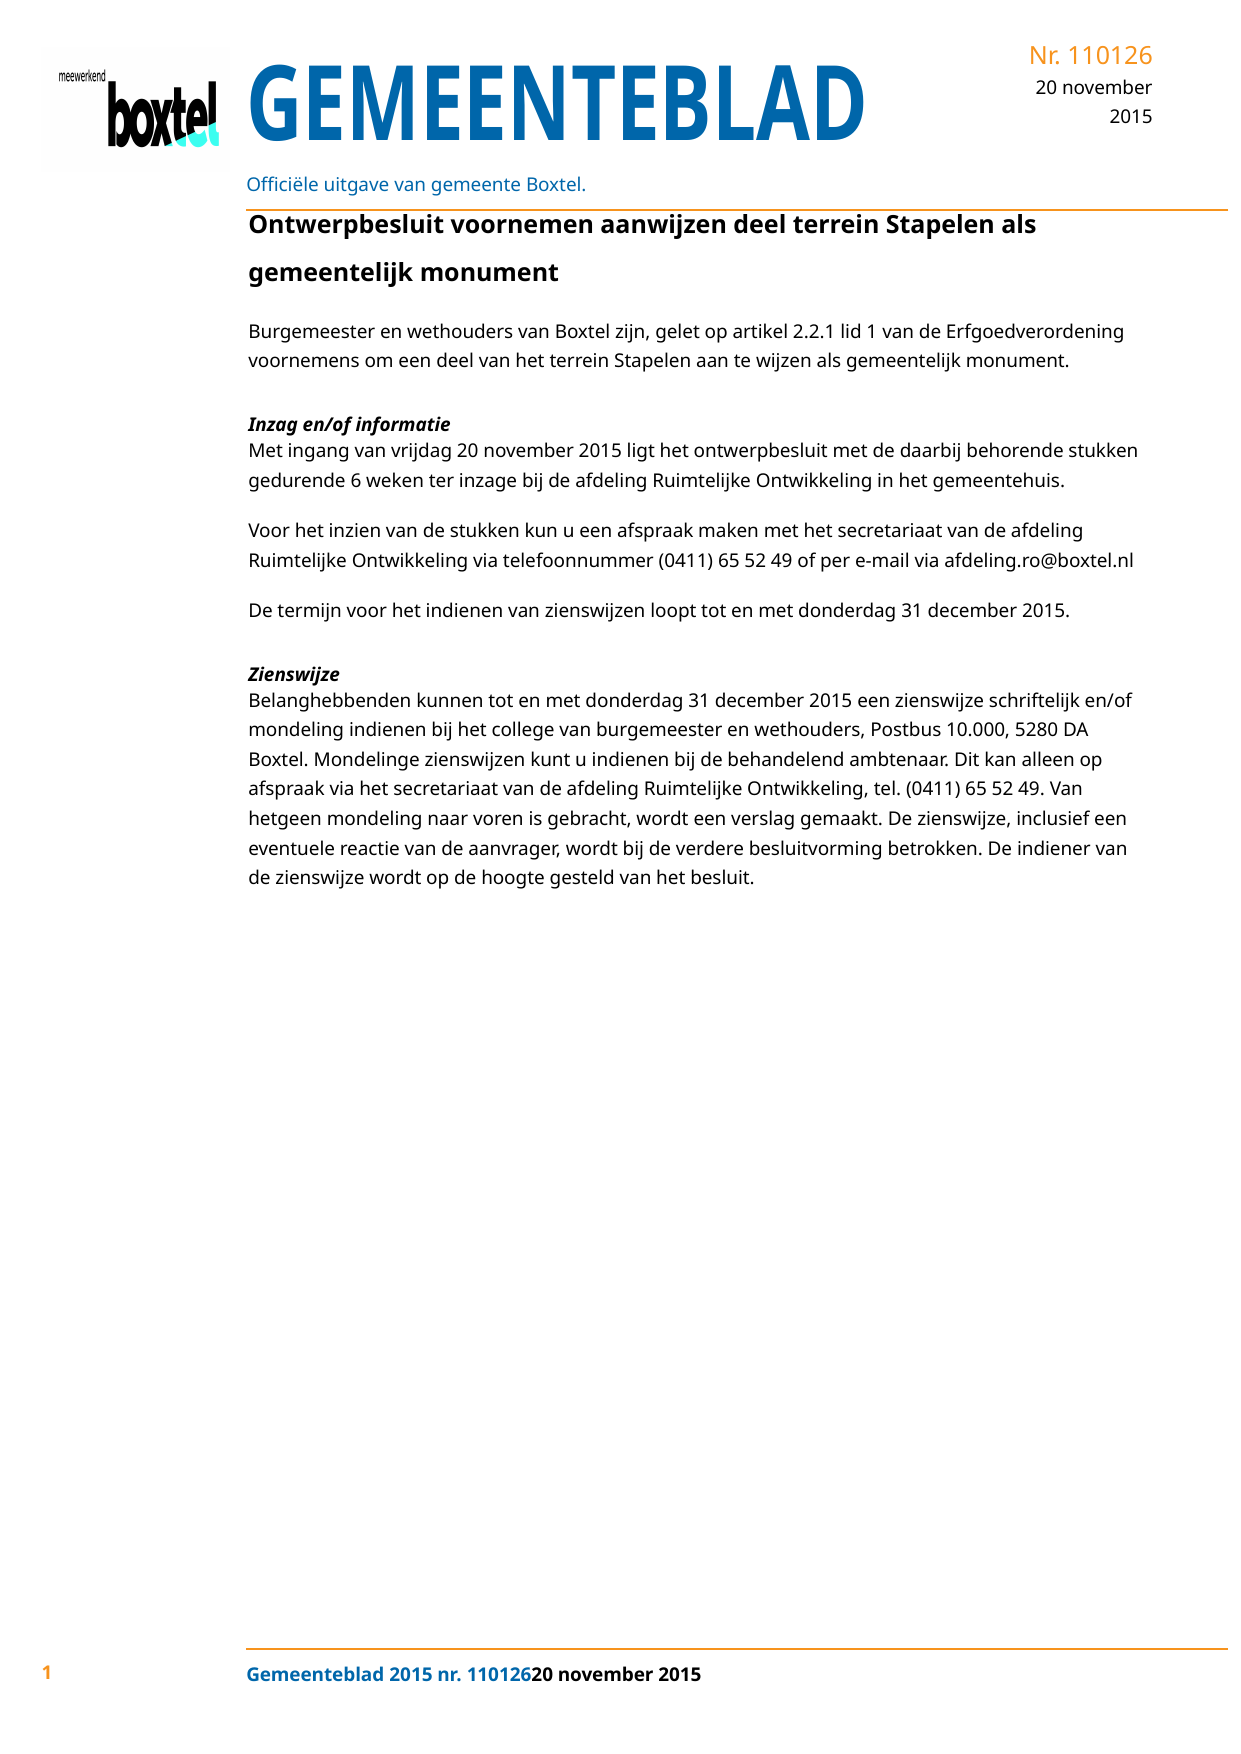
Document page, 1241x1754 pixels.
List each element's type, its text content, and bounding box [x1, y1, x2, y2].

text Voor het inzien van de stukken kun u een afspraak maken met het secretariaat van de afdeling Ruimtelijke Ontwikkeling via telefoonnummer (0411) 65 52 49 of per e-mail via afdeling.ro@boxtel.nl [248, 517, 1152, 572]
text De termijn voor het indienen van zienswijzen loopt tot en met donderdag 31 december 2015. [248, 597, 1152, 623]
text Inzag en/of informatie [248, 411, 1152, 437]
text Burgemeester en wethouders van Boxtel zijn, gelet op artikel 2.2.1 lid 1 van de Erfgoedverordening voornemens om een deel van het terrein Stapelen aan te wijzen als gemeentelijk monument. [248, 318, 1152, 373]
picture [41, 47, 231, 172]
text Met ingang van vrijdag 20 november 2015 ligt het ontwerpbesluit met de daarbij behorende stukken gedurende 6 weken ter inzage bij de afdeling Ruimtelijke Ontwikkeling in het gemeentehuis. [248, 437, 1152, 492]
text Zienswijze [248, 661, 1152, 687]
text Belanghebbenden kunnen tot en met donderdag 31 december 2015 een zienswijze schriftelijk en/of mondeling indienen bij het college van burgemeester en wethouders, Postbus 10.000, 5280 DA Boxtel. Mondelinge zienswijzen kunt u indienen bij de behandelend ambtenaar. Dit kan alleen op afspraak via het secretariaat van de afdeling Ruimtelijke Ontwikkeling, tel. (0411) 65 52 49. Van hetgeen mondeling naar voren is gebracht, wordt een verslag gemaakt. De zienswijze, inclusief een eventuele reactie van de aanvrager, wordt bij de verdere besluitvorming betrokken. De indiener van de zienswijze wordt op de hoogte gesteld van het besluit. [248, 687, 1152, 890]
text Ontwerpbesluit voornemen aanwijzen deel terrein Stapelen als gemeentelijk monument [248, 211, 1152, 288]
